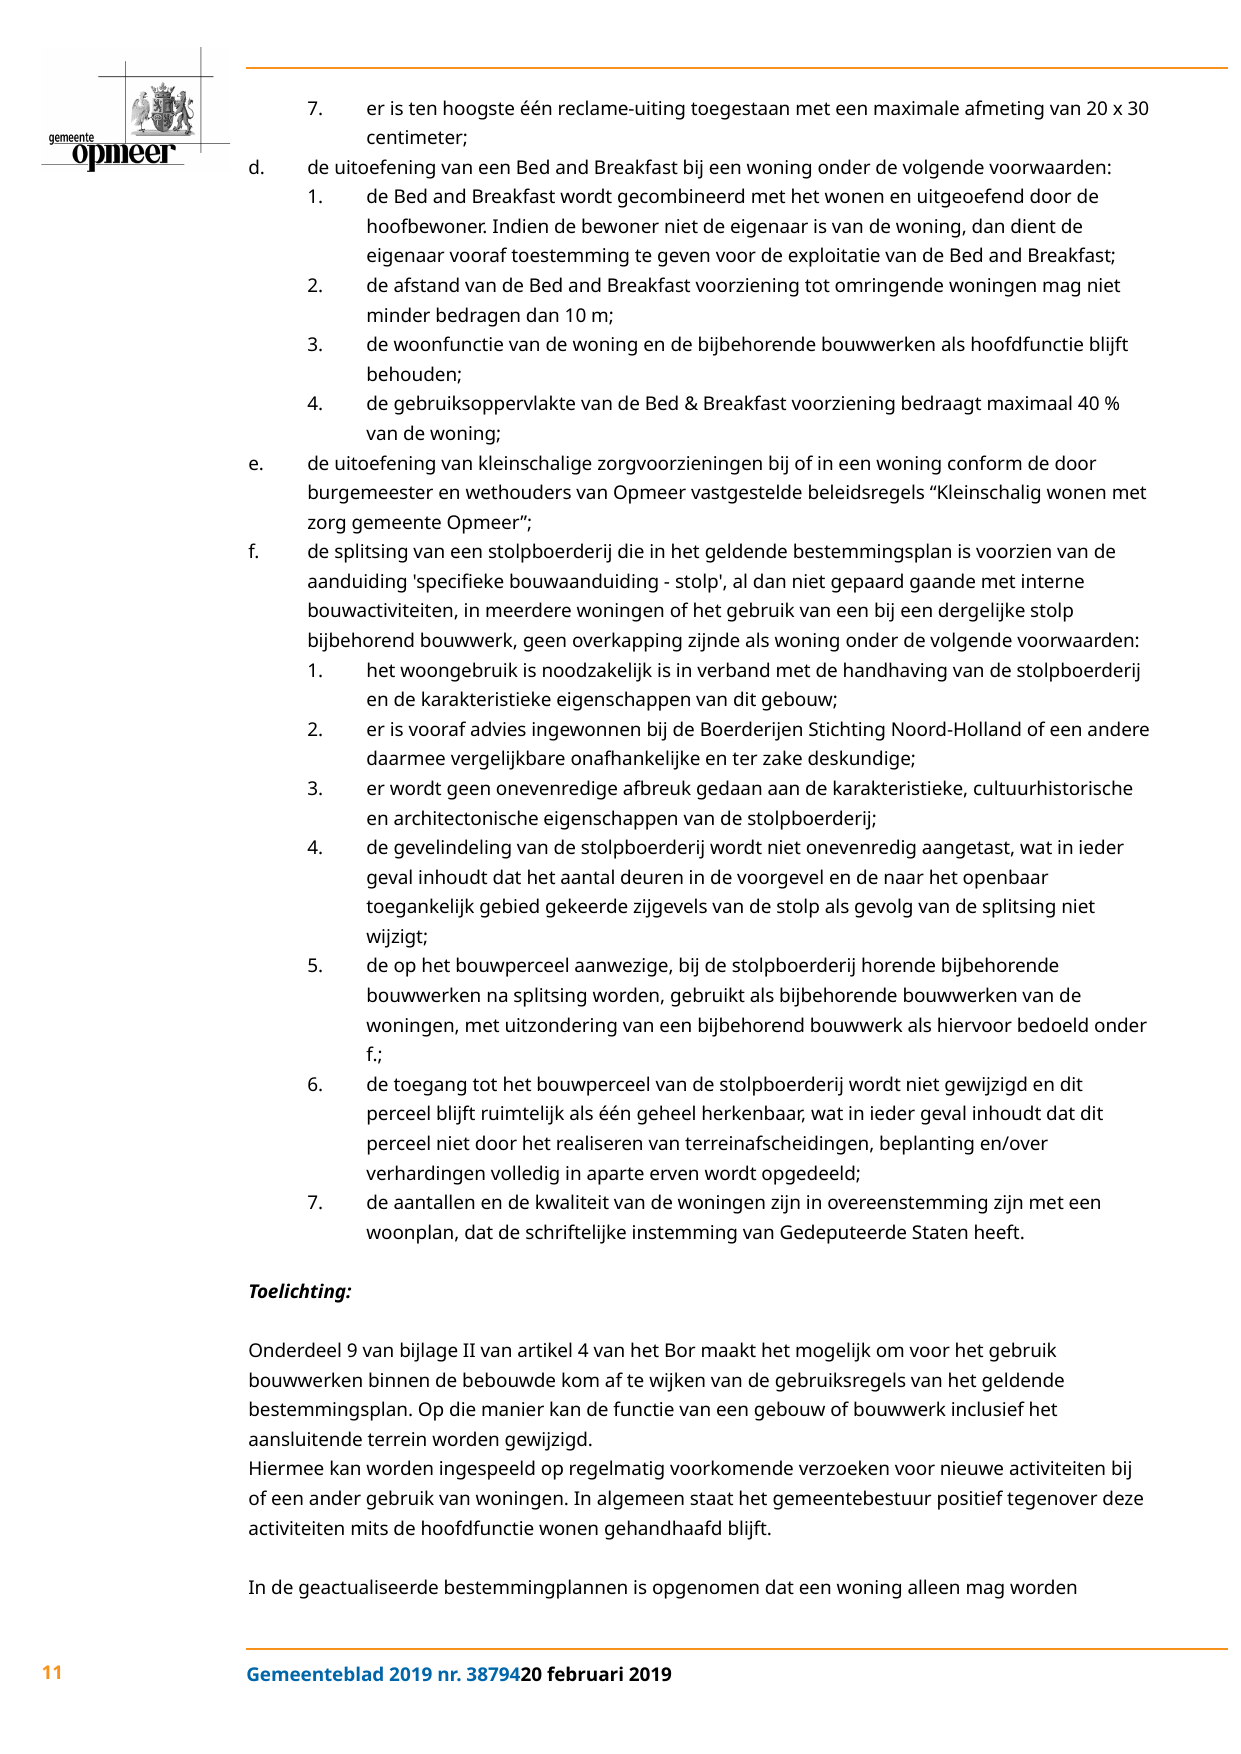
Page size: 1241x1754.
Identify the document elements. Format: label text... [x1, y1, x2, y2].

list de uitoefening van kleinschalige zorgvoorzieningen bij of in een woning conform de door burgemeester en wethouders van Opmeer vastgestelde beleidsregels “Kleinschalig wonen met zorg gemeente Opmeer”; [248, 450, 1152, 535]
list de gevelindeling van de stolpboerderij wordt niet onevenredig aangetast, wat in ieder geval inhoudt dat het aantal deuren in de voorgevel en de naar het openbaar toegankelijk gebied gekeerde zijgevels van de stolp als gevolg van de splitsing niet wijzigt; [307, 834, 1152, 949]
list er is vooraf advies ingewonnen bij de Boerderijen Stichting Noord-Holland of een andere daarmee vergelijkbare onafhankelijke en ter zake deskundige; [307, 716, 1152, 771]
list de woonfunctie van de woning en de bijbehorende bouwwerken als hoofdfunctie blijft behouden; [307, 331, 1152, 387]
list de splitsing van een stolpboerderij die in het geldende bestemmingsplan is voorzien van de aanduiding 'specifieke bouwaanduiding - stolp', al dan niet gepaard gaande met interne bouwactiviteiten, in meerdere woningen of het gebruik van een bij een dergelijke stolp bijbehorend bouwwerk, geen overkapping zijnde als woning onder de volgende voorwaarden: [248, 538, 1152, 653]
list de toegang tot het bouwperceel van de stolpboerderij wordt niet gewijzigd en dit perceel blijft ruimtelijk als één geheel herkenbaar, wat in ieder geval inhoudt dat dit perceel niet door het realiseren van terreinafscheidingen, beplanting en/over verhardingen volledig in aparte erven wordt opgedeeld; [307, 1071, 1152, 1186]
list er wordt geen onevenredige afbreuk gedaan aan de karakteristieke, cultuurhistorische en architectonische eigenschappen van de stolpboerderij; [307, 775, 1152, 831]
list de aantallen en de kwaliteit van de woningen zijn in overeenstemming zijn met een woonplan, dat de schriftelijke instemming van Gedeputeerde Staten heeft. [307, 1189, 1152, 1245]
list de op het bouwperceel aanwezige, bij de stolpboerderij horende bijbehorende bouwwerken na splitsing worden, gebruikt als bijbehorende bouwwerken van de woningen, met uitzondering van een bijbehorend bouwwerk als hiervoor bedoeld onder f.; [307, 953, 1152, 1067]
list het woongebruik is noodzakelijk is in verband met de handhaving van de stolpboerderij en de karakteristieke eigenschappen van dit gebouw; [307, 657, 1152, 712]
picture [41, 47, 231, 172]
list de uitoefening van een Bed and Breakfast bij een woning onder de volgende voorwaarden: [248, 154, 1152, 180]
list er is ten hoogste één reclame-uiting toegestaan met een maximale afmeting van 20 x 30 centimeter; [307, 95, 1152, 150]
list de gebruiksoppervlakte van de Bed & Breakfast voorziening bedraagt maximaal 40 % van de woning; [307, 391, 1152, 446]
list de Bed and Breakfast wordt gecombineerd met het wonen en uitgeoefend door de hoofbewoner. Indien de bewoner niet de eigenaar is van de woning, dan dient de eigenaar vooraf toestemming te geven voor de exploitatie van de Bed and Breakfast; [307, 183, 1152, 268]
text Onderdeel 9 van bijlage II van artikel 4 van het Bor maakt het mogelijk om voor het gebruik bouwwerken binnen de bebouwde kom af te wijken van de gebruiksregels van het geldende bestemmingsplan. Op die manier kan de functie van een gebouw of bouwwerk inclusief het aansluitende terrein worden gewijzigd. [248, 1337, 1152, 1452]
list de afstand van de Bed and Breakfast voorziening tot omringende woningen mag niet minder bedragen dan 10 m; [307, 272, 1152, 328]
text Toelichting: [248, 1278, 1152, 1304]
text Hiermee kan worden ingespeeld op regelmatig voorkomende verzoeken voor nieuwe activiteiten bij of een ander gebruik van woningen. In algemeen staat het gemeentebestuur positief tegenover deze activiteiten mits de hoofdfunctie wonen gehandhaafd blijft. [248, 1456, 1152, 1541]
text In de geactualiseerde bestemmingplannen is opgenomen dat een woning alleen mag worden [248, 1574, 1152, 1600]
